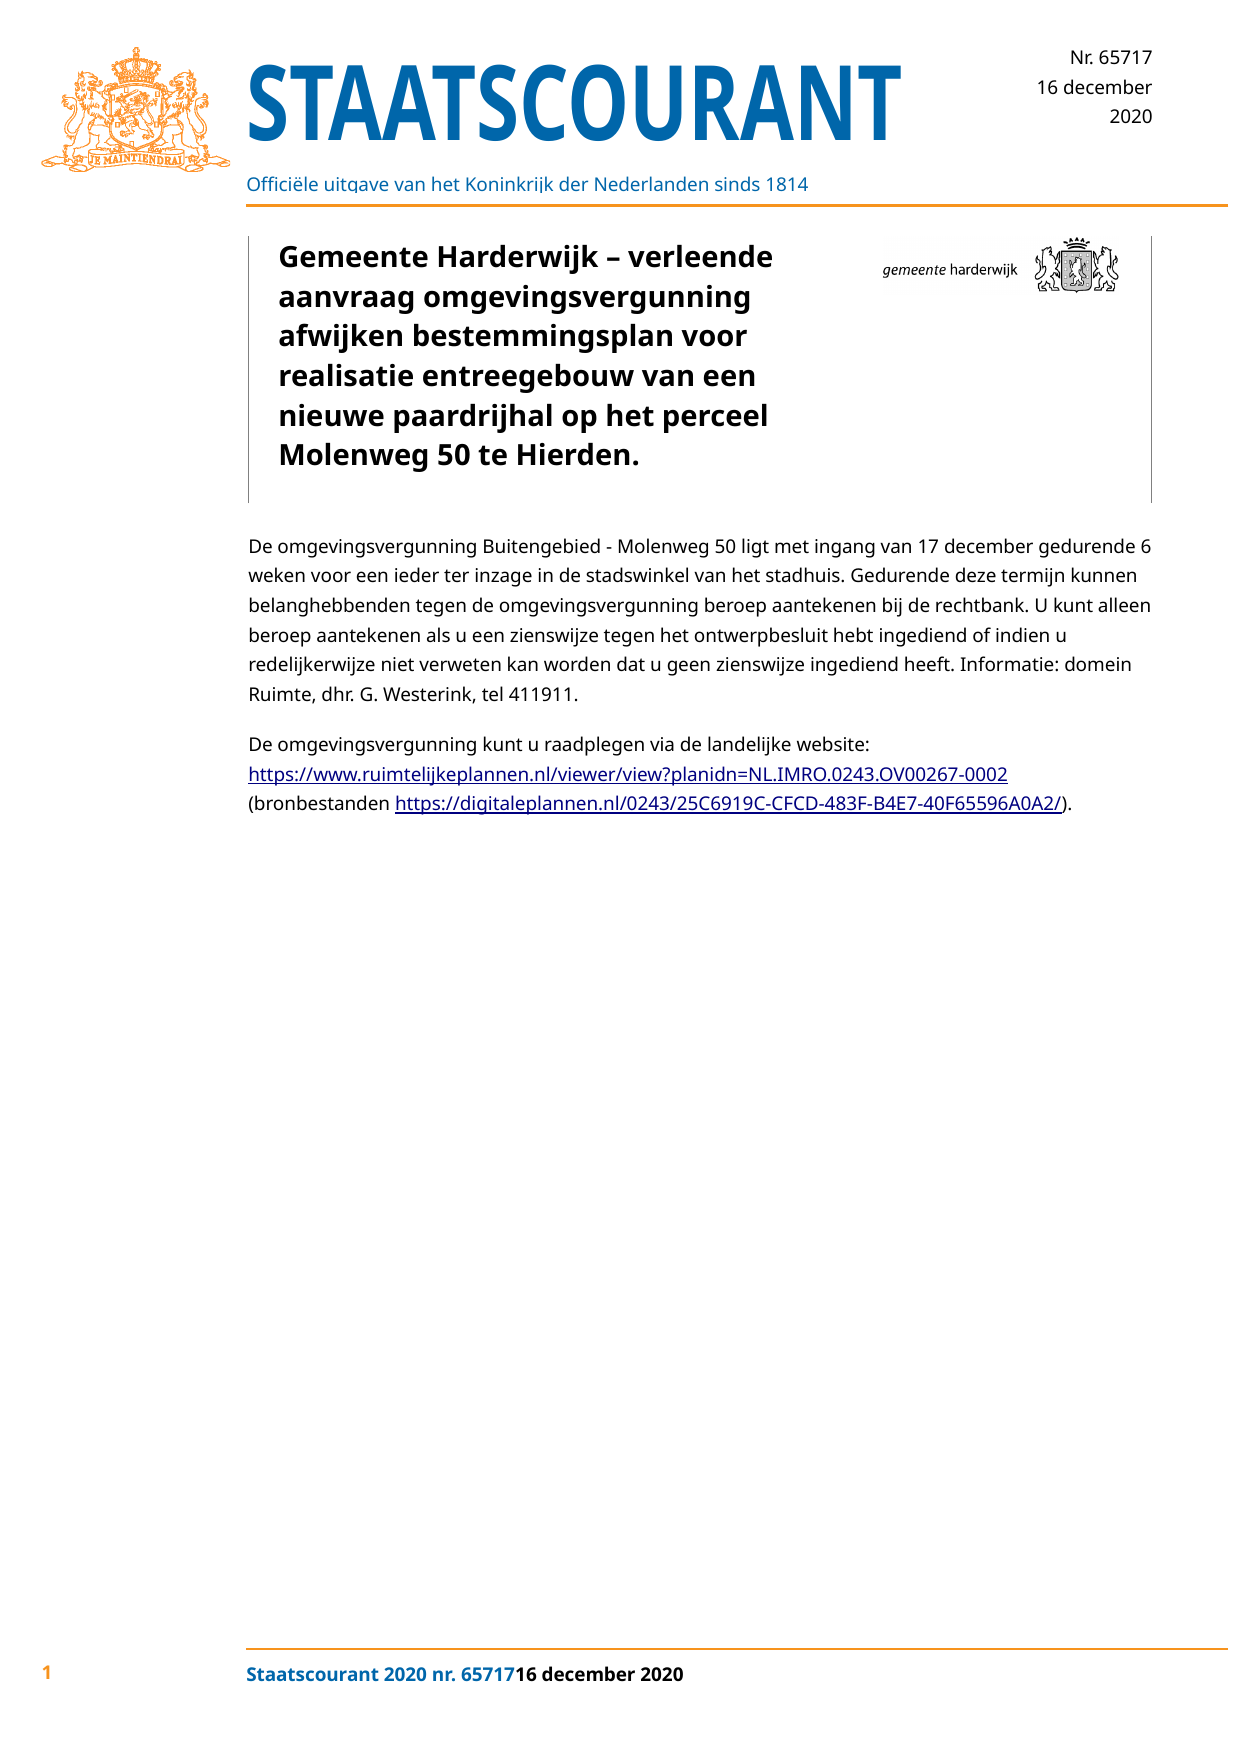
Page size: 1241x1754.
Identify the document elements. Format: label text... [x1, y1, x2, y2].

table_header [850, 236, 1151, 503]
text De omgevingsvergunning Buitengebied - Molenweg 50 ligt met ingang van 17 december gedurende 6 weken voor een ieder ter inzage in de stadswinkel van het stadhuis. Gedurende deze termijn kunnen belanghebbenden tegen de omgevingsvergunning beroep aantekenen bij de rechtbank. U kunt alleen beroep aantekenen als u een zienswijze tegen het ontwerpbesluit hebt ingediend of indien u redelijkerwijze niet verweten kan worden dat u geen zienswijze ingediend heeft. Informatie: domein Ruimte, dhr. G. Westerink, tel 411911. [248, 533, 1152, 707]
table_header Gemeente Harderwijk – verleende aanvraag omgevingsvergunning afwijken bestemmingsplan voor realisatie entreegebouw van een nieuwe paardrijhal op het perceel Molenweg 50 te Hierden. [249, 236, 850, 503]
text De omgevingsvergunning kunt u raadplegen via de landelijke website: https://www.ruimtelijkeplannen.nl/viewer/view?planidn=NL.IMRO.0243.OV00267-0002 (bronbestanden https://digitaleplannen.nl/0243/25C6919C-CFCD-483F-B4E7-40F65596A0A2/). [248, 731, 1152, 816]
picture [41, 47, 231, 172]
picture [882, 236, 1119, 295]
